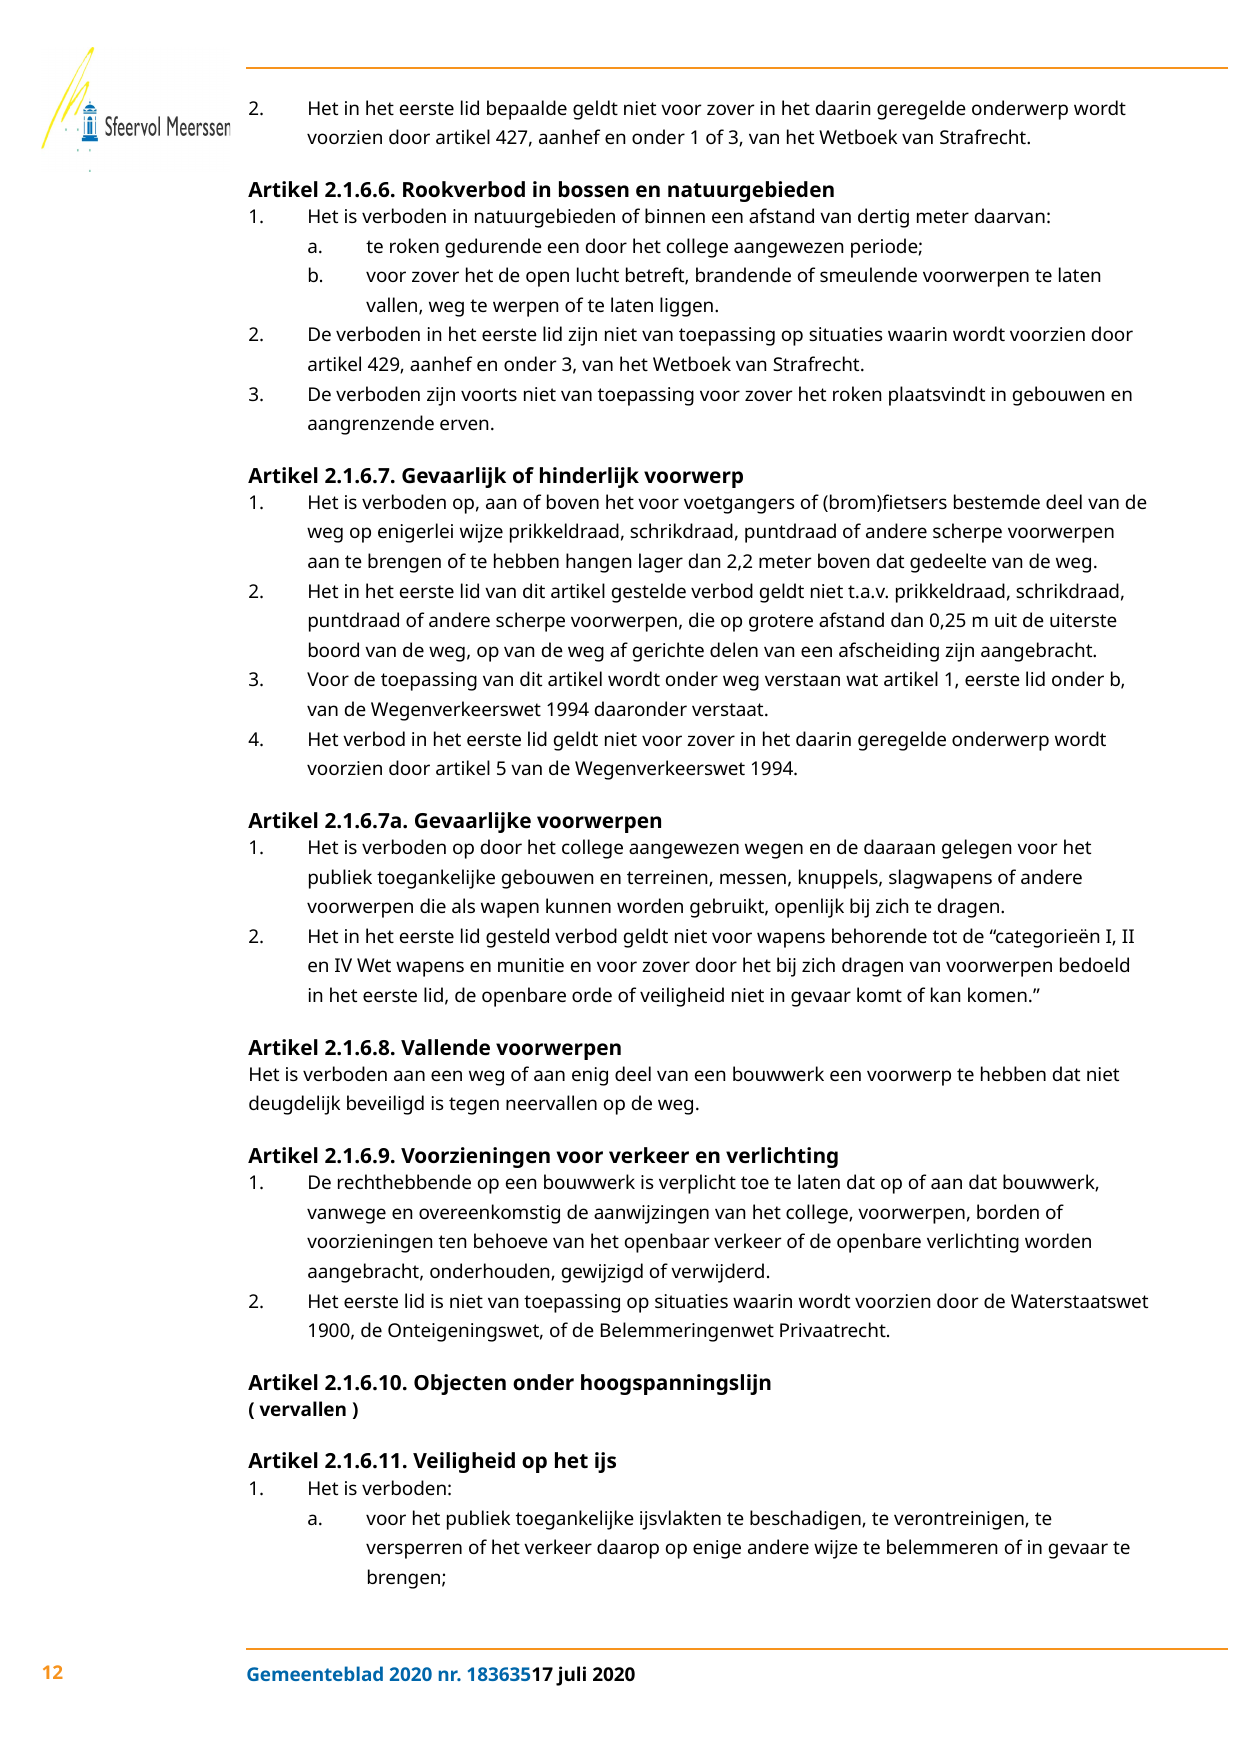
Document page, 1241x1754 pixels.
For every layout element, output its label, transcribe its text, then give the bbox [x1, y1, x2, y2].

list Het in het eerste lid bepaalde geldt niet voor zover in het daarin geregelde onderwerp wordt voorzien door artikel 427, aanhef en onder 1 of 3, van het Wetboek van Strafrecht. [248, 95, 1152, 150]
list voor het publiek toegankelijke ijsvlakten te beschadigen, te verontreinigen, te versperren of het verkeer daarop op enige andere wijze te belemmeren of in gevaar te brengen; [307, 1505, 1152, 1589]
list Het is verboden op, aan of boven het voor voetgangers of (brom)fietsers bestemde deel van de weg op enigerlei wijze prikkeldraad, schrikdraad, puntdraad of andere scherpe voorwerpen aan te brengen of te hebben hangen lager dan 2,2 meter boven dat gedeelte van de weg. [248, 489, 1152, 574]
text Het is verboden aan een weg of aan enig deel van een bouwwerk een voorwerp te hebben dat niet deugdelijk beveiligd is tegen neervallen op de weg. [248, 1061, 1152, 1116]
list Voor de toepassing van dit artikel wordt onder weg verstaan wat artikel 1, eerste lid onder b, van de Wegenverkeerswet 1994 daaronder verstaat. [248, 667, 1152, 722]
list Het verbod in het eerste lid geldt niet voor zover in het daarin geregelde onderwerp wordt voorzien door artikel 5 van de Wegenverkeerswet 1994. [248, 726, 1152, 781]
text ( vervallen ) [248, 1396, 1152, 1422]
list te roken gedurende een door het college aangewezen periode; [307, 233, 1152, 258]
list Het in het eerste lid van dit artikel gestelde verbod geldt niet t.a.v. prikkeldraad, schrikdraad, puntdraad of andere scherpe voorwerpen, die op grotere afstand dan 0,25 m uit de uiterste boord van de weg, op van de weg af gerichte delen van een afscheiding zijn aangebracht. [248, 578, 1152, 663]
list De rechthebbende op een bouwwerk is verplicht toe te laten dat op of aan dat bouwwerk, vanwege en overeenkomstig de aanwijzingen van het college, voorwerpen, borden of voorzieningen ten behoeve van het openbaar verkeer of de openbare verlichting worden aangebracht, onderhouden, gewijzigd of verwijderd. [248, 1169, 1152, 1284]
list Het in het eerste lid gesteld verbod geldt niet voor wapens behorende tot de “categorieën I, II en IV Wet wapens en munitie en voor zover door het bij zich dragen van voorwerpen bedoeld in het eerste lid, de openbare orde of veiligheid niet in gevaar komt of kan komen.” [248, 923, 1152, 1008]
text Artikel 2.1.6.7a. Gevaarlijke voorwerpen [248, 806, 1152, 834]
list voor zover het de open lucht betreft, brandende of smeulende voorwerpen te laten vallen, weg te werpen of te laten liggen. [307, 262, 1152, 318]
list Het is verboden in natuurgebieden of binnen een afstand van dertig meter daarvan: [248, 203, 1152, 229]
text Artikel 2.1.6.11. Veiligheid op het ijs [248, 1447, 1152, 1475]
text Artikel 2.1.6.6. Rookverbod in bossen en natuurgebieden [248, 175, 1152, 203]
list De verboden zijn voorts niet van toepassing voor zover het roken plaatsvindt in gebouwen en aangrenzende erven. [248, 381, 1152, 436]
list Het eerste lid is niet van toepassing op situaties waarin wordt voorzien door de Waterstaatswet 1900, de Onteigeningswet, of de Belemmeringenwet Privaatrecht. [248, 1288, 1152, 1343]
list Het is verboden: [248, 1475, 1152, 1501]
text Artikel 2.1.6.9. Voorzieningen voor verkeer en verlichting [248, 1141, 1152, 1169]
list Het is verboden op door het college aangewezen wegen en de daaraan gelegen voor het publiek toegankelijke gebouwen en terreinen, messen, knuppels, slagwapens of andere voorwerpen die als wapen kunnen worden gebruikt, openlijk bij zich te dragen. [248, 834, 1152, 919]
text Artikel 2.1.6.7. Gevaarlijk of hinderlijk voorwerp [248, 461, 1152, 489]
picture [41, 47, 231, 172]
text Artikel 2.1.6.10. Objecten onder hoogspanningslijn [248, 1368, 1152, 1396]
text Artikel 2.1.6.8. Vallende voorwerpen [248, 1033, 1152, 1061]
list De verboden in het eerste lid zijn niet van toepassing op situaties waarin wordt voorzien door artikel 429, aanhef en onder 3, van het Wetboek van Strafrecht. [248, 322, 1152, 377]
